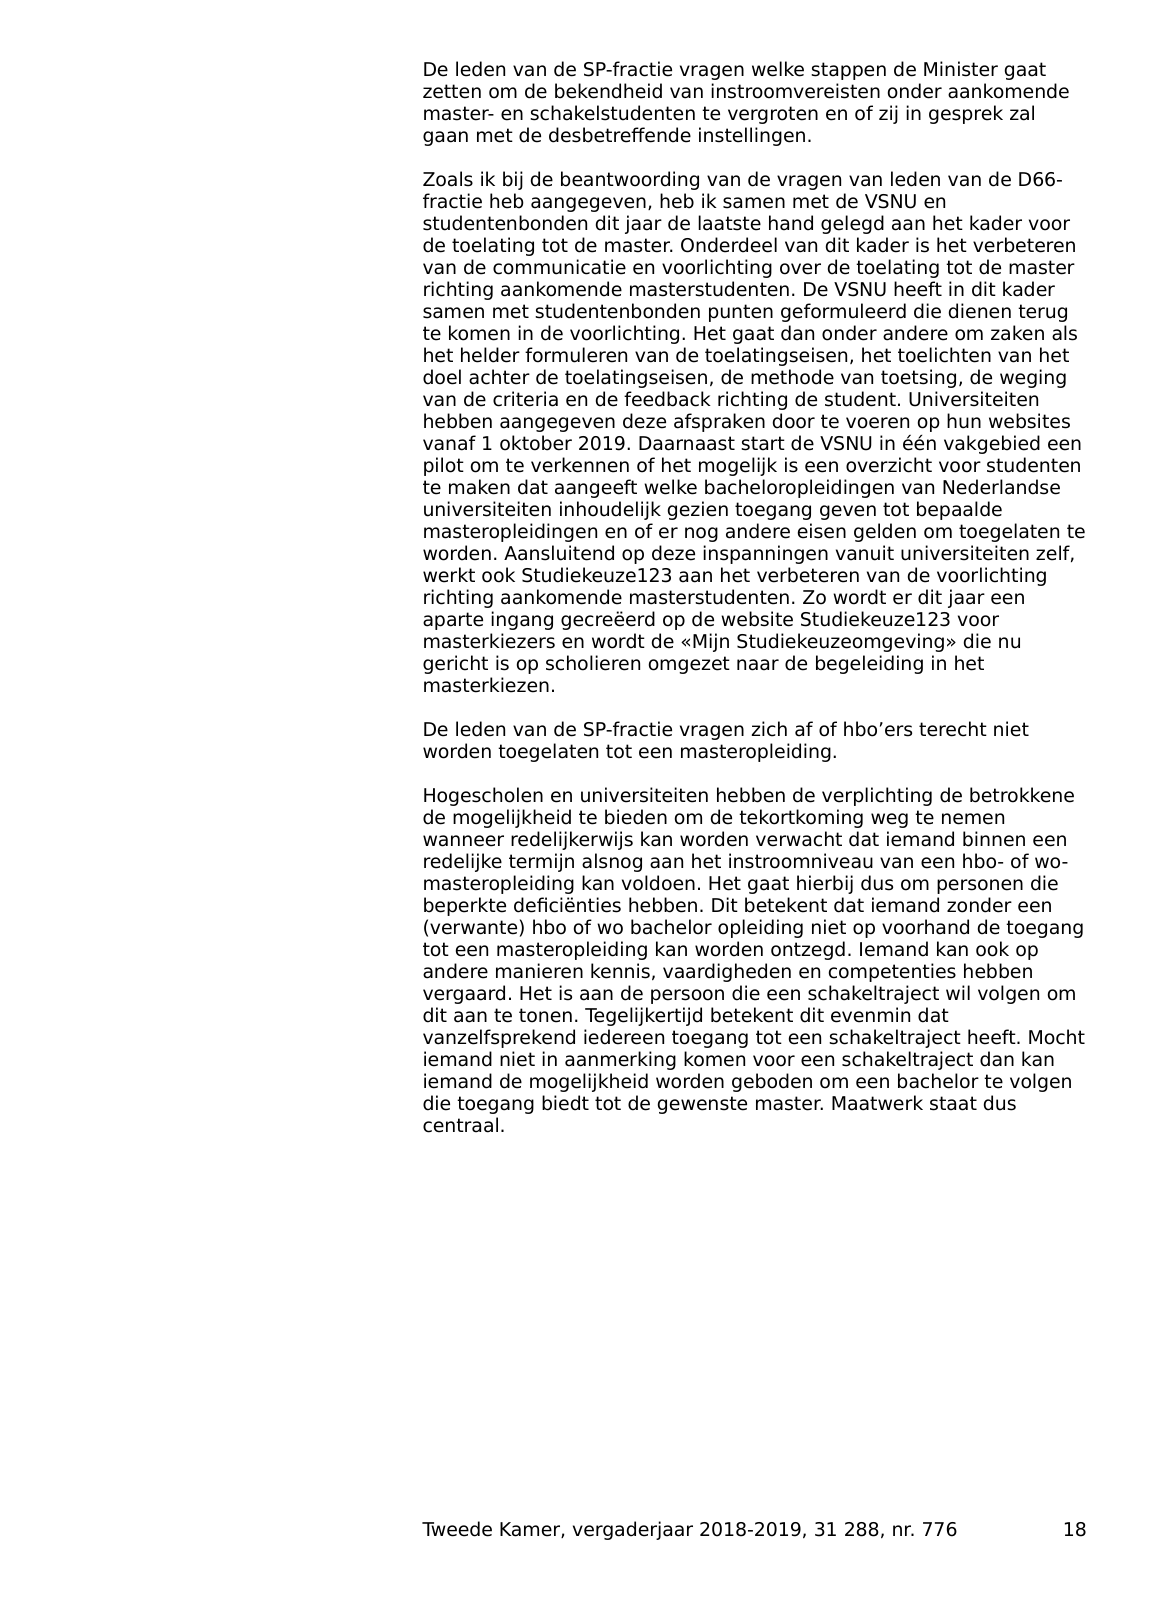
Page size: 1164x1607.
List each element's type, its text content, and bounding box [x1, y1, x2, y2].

text De leden van de SP-fractie vragen zich af of hbo’ers terecht niet worden toegelaten tot een masteropleiding. [422, 719, 1087, 763]
text Hogescholen en universiteiten hebben de verplichting de betrokkene de mogelijkheid te bieden om de tekortkoming weg te nemen wanneer redelijkerwijs kan worden verwacht dat iemand binnen een redelijke termijn alsnog aan het instroomniveau van een hbo- of wo-masteropleiding kan voldoen. Het gaat hierbij dus om personen die beperkte deficiënties hebben. Dit betekent dat iemand zonder een (verwante) hbo of wo bachelor opleiding niet op voorhand de toegang tot een masteropleiding kan worden ontzegd. Iemand kan ook op andere manieren kennis, vaardigheden en competenties hebben vergaard. Het is aan de persoon die een schakeltraject wil volgen om dit aan te tonen. Tegelijkertijd betekent dit evenmin dat vanzelfsprekend iedereen toegang tot een schakeltraject heeft. Mocht iemand niet in aanmerking komen voor een schakeltraject dan kan iemand de mogelijkheid worden geboden om een bachelor te volgen die toegang biedt tot de gewenste master. Maatwerk staat dus centraal. [422, 785, 1087, 1137]
text Zoals ik bij de beantwoording van de vragen van leden van de D66-fractie heb aangegeven, heb ik samen met de VSNU en studentenbonden dit jaar de laatste hand gelegd aan het kader voor de toelating tot de master. Onderdeel van dit kader is het verbeteren van de communicatie en voorlichting over de toelating tot de master richting aankomende masterstudenten. De VSNU heeft in dit kader samen met studentenbonden punten geformuleerd die dienen terug te komen in de voorlichting. Het gaat dan onder andere om zaken als het helder formuleren van de toelatingseisen, het toelichten van het doel achter de toelatingseisen, de methode van toetsing, de weging van de criteria en de feedback richting de student. Universiteiten hebben aangegeven deze afspraken door te voeren op hun websites vanaf 1 oktober 2019. Daarnaast start de VSNU in één vakgebied een pilot om te verkennen of het mogelijk is een overzicht voor studenten te maken dat aangeeft welke bacheloropleidingen van Nederlandse universiteiten inhoudelijk gezien toegang geven tot bepaalde masteropleidingen en of er nog andere eisen gelden om toegelaten te worden. Aansluitend op deze inspanningen vanuit universiteiten zelf, werkt ook Studiekeuze123 aan het verbeteren van de voorlichting richting aankomende masterstudenten. Zo wordt er dit jaar een aparte ingang gecreëerd op de website Studiekeuze123 voor masterkiezers en wordt de «Mijn Studiekeuzeomgeving» die nu gericht is op scholieren omgezet naar de begeleiding in het masterkiezen. [422, 169, 1087, 697]
text De leden van de SP-fractie vragen welke stappen de Minister gaat zetten om de bekendheid van instroomvereisten onder aankomende master- en schakelstudenten te vergroten en of zij in gesprek zal gaan met de desbetreffende instellingen. [422, 59, 1087, 147]
